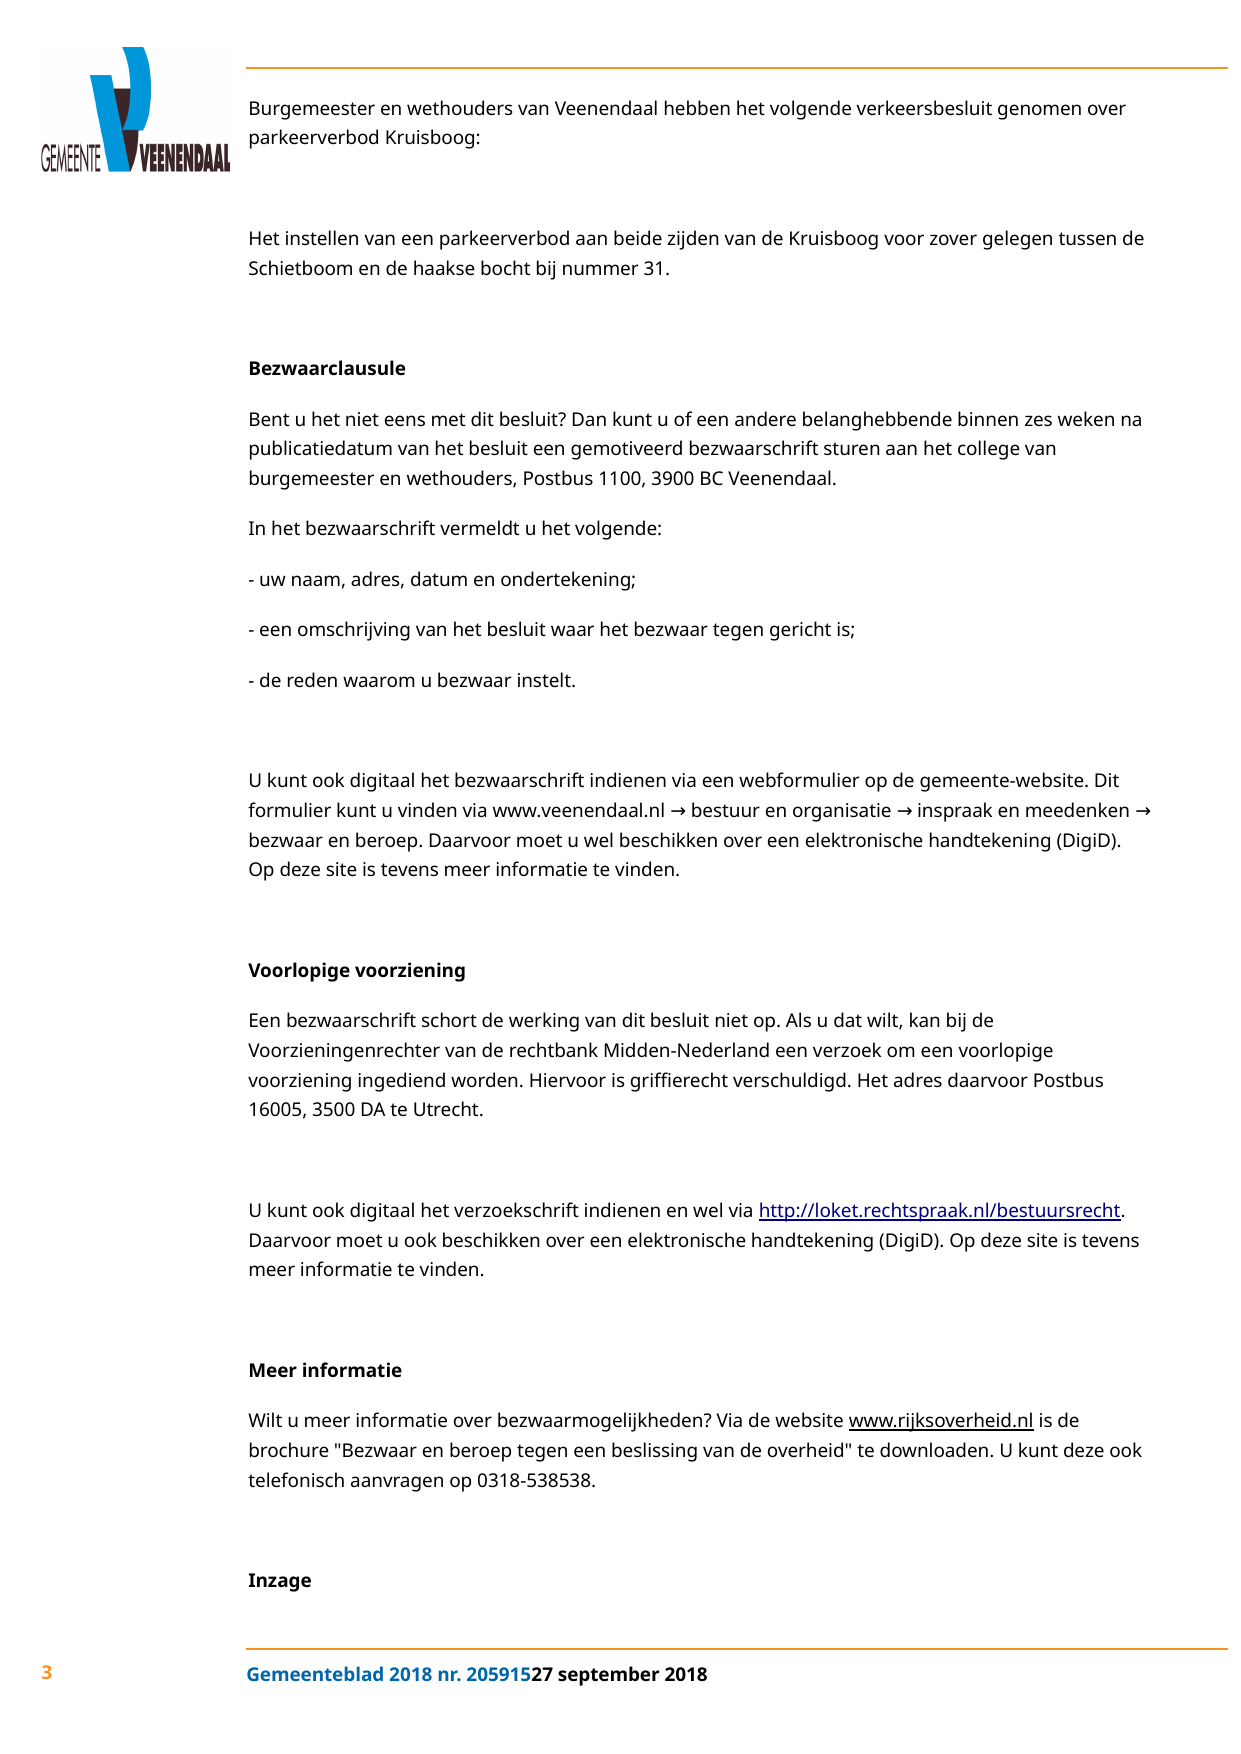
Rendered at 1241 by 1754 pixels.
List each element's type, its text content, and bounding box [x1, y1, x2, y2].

text Bent u het niet eens met dit besluit? Dan kunt u of een andere belanghebbende binnen zes weken na publicatiedatum van het besluit een gemotiveerd bezwaarschrift sturen aan het college van burgemeester en wethouders, Postbus 1100, 3900 BC Veenendaal. [248, 406, 1152, 491]
picture [123, 47, 231, 172]
text - uw naam, adres, datum en ondertekening; [248, 566, 1152, 592]
text Inzage [248, 1568, 1152, 1593]
text - een omschrijving van het besluit waar het bezwaar tegen gericht is; [248, 616, 1152, 642]
text Voorlopige voorziening [248, 957, 1152, 983]
text Burgemeester en wethouders van Veenendaal hebben het volgende verkeersbesluit genomen over parkeerverbod Kruisboog: [248, 95, 1152, 150]
text U kunt ook digitaal het bezwaarschrift indienen via een webformulier op de gemeente-website. Dit formulier kunt u vinden via www.veenendaal.nl → bestuur en organisatie → inspraak en meedenken → bezwaar en beroep. Daarvoor moet u wel beschikken over een elektronische handtekening (DigiD). Op deze site is tevens meer informatie te vinden. [248, 768, 1152, 882]
picture [41, 47, 130, 172]
text Het instellen van een parkeerverbod aan beide zijden van de Kruisboog voor zover gelegen tussen de Schietboom en de haakse bocht bij nummer 31. [248, 225, 1152, 281]
text Meer informatie [248, 1357, 1152, 1383]
text Een bezwaarschrift schort de werking van dit besluit niet op. Als u dat wilt, kan bij de Voorzieningenrechter van de rechtbank Midden-Nederland een verzoek om een voorlopige voorziening ingediend worden. Hiervoor is griffierecht verschuldigd. Het adres daarvoor Postbus 16005, 3500 DA te Utrecht. [248, 1008, 1152, 1122]
text In het bezwaarschrift vermeldt u het volgende: [248, 516, 1152, 541]
text Bezwaarclausule [248, 356, 1152, 381]
text U kunt ook digitaal het verzoekschrift indienen en wel via http://loket.rechtspraak.nl/bestuursrecht. Daarvoor moet u ook beschikken over een elektronische handtekening (DigiD). Op deze site is tevens meer informatie te vinden. [248, 1197, 1152, 1282]
text - de reden waarom u bezwaar instelt. [248, 667, 1152, 693]
text Wilt u meer informatie over bezwaarmogelijkheden? Via de website www.rijksoverheid.nl is de brochure "Bezwaar en beroep tegen een beslissing van de overheid" te downloaden. U kunt deze ook telefonisch aanvragen op 0318-538538. [248, 1408, 1152, 1493]
